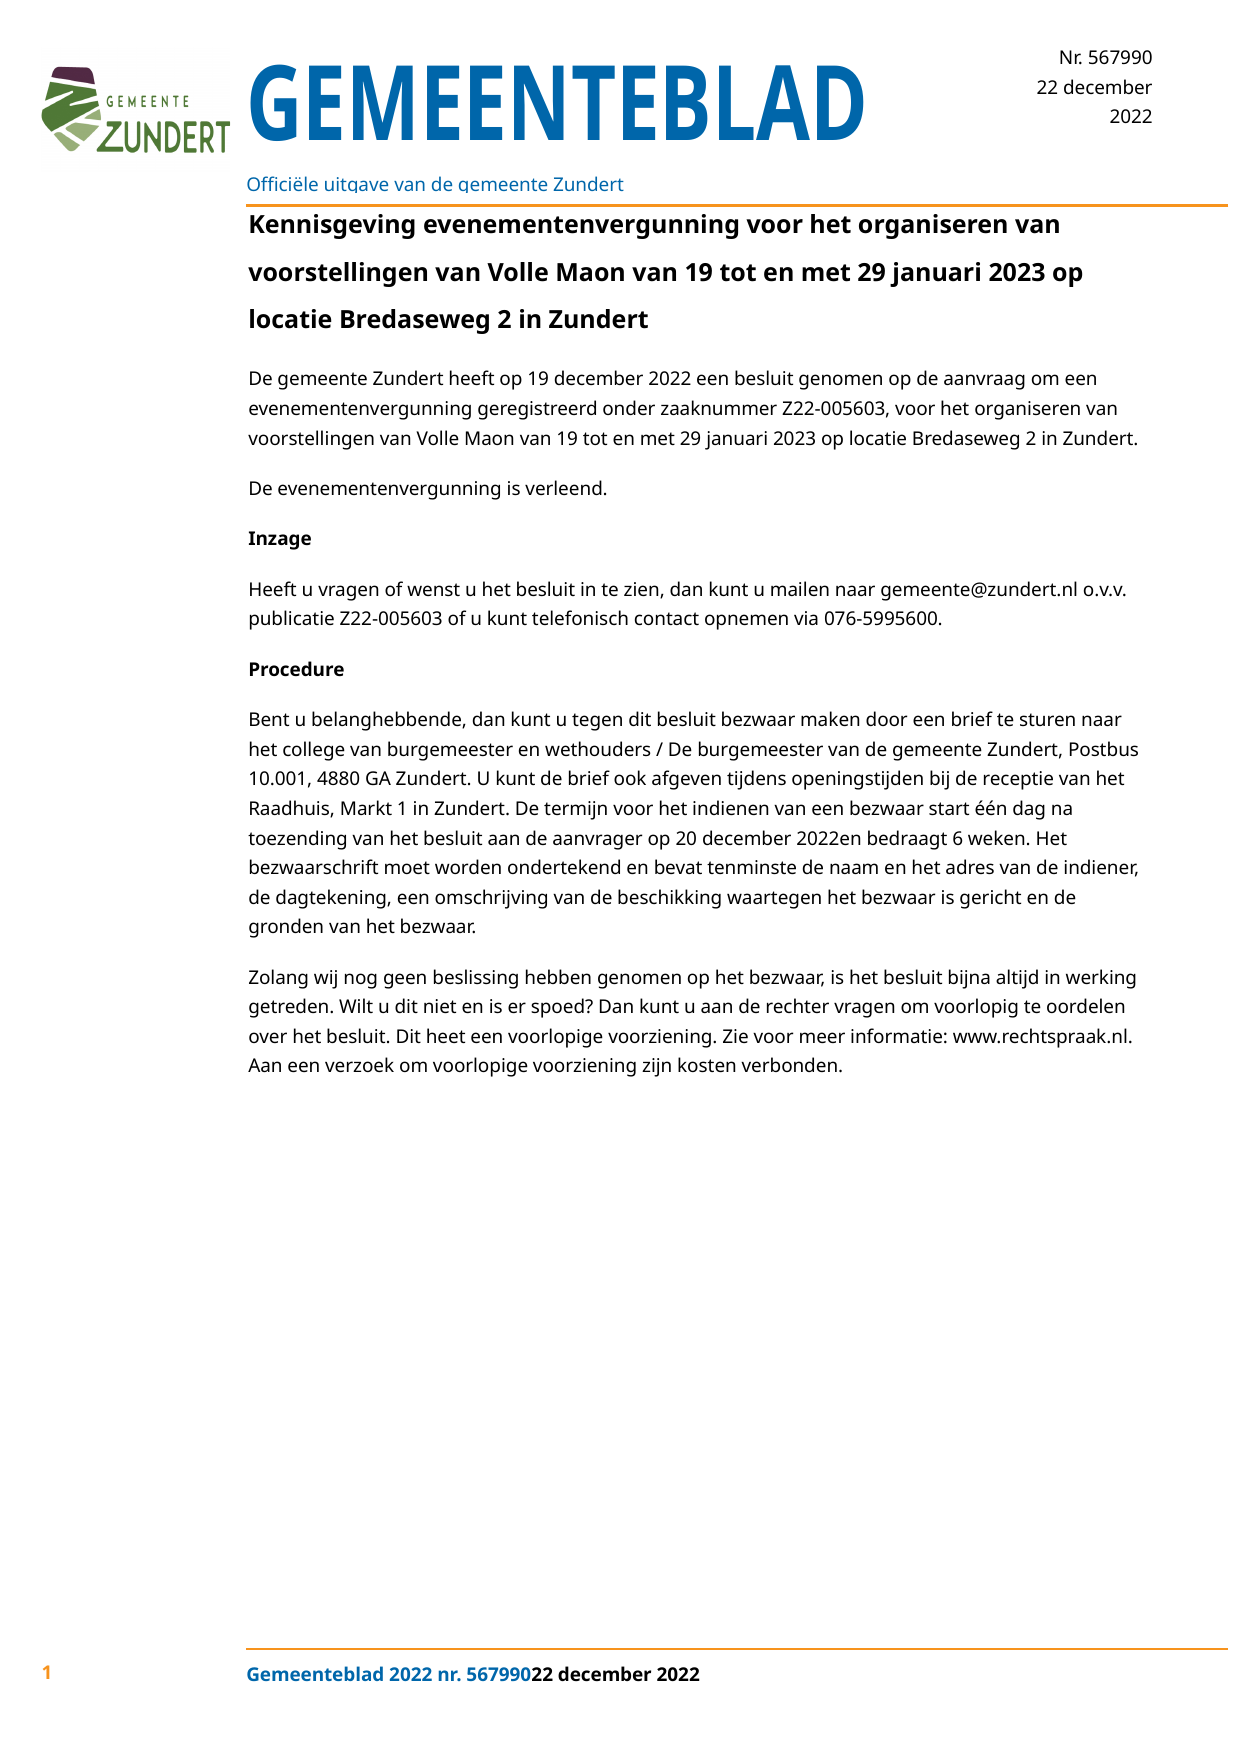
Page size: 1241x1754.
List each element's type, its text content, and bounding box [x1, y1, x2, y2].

text Bent u belanghebbende, dan kunt u tegen dit besluit bezwaar maken door een brief te sturen naar het college van burgemeester en wethouders / De burgemeester van de gemeente Zundert, Postbus 10.001, 4880 GA Zundert. U kunt de brief ook afgeven tijdens openingstijden bij de receptie van het Raadhuis, Markt 1 in Zundert. De termijn voor het indienen van een bezwaar start één dag na toezending van het besluit aan de aanvrager op 20 december 2022en bedraagt 6 weken. Het bezwaarschrift moet worden ondertekend en bevat tenminste de naam en het adres van de indiener, de dagtekening, een omschrijving van de beschikking waartegen het bezwaar is gericht en de gronden van het bezwaar. [248, 706, 1152, 939]
text Heeft u vragen of wenst u het besluit in te zien, dan kunt u mailen naar gemeente@zundert.nl o.v.v. publicatie Z22-005603 of u kunt telefonisch contact opnemen via 076-5995600. [248, 576, 1152, 631]
picture [41, 47, 231, 172]
text Procedure [248, 656, 1152, 682]
text Kennisgeving evenementenvergunning voor het organiseren van voorstellingen van Volle Maon van 19 tot en met 29 januari 2023 op locatie Bredaseweg 2 in Zundert [248, 207, 1152, 336]
text Zolang wij nog geen beslissing hebben genomen op het bezwaar, is het besluit bijna altijd in werking getreden. Wilt u dit niet en is er spoed? Dan kunt u aan de rechter vragen om voorlopig te oordelen over het besluit. Dit heet een voorlopige voorziening. Zie voor meer informatie: www.rechtspraak.nl. Aan een verzoek om voorlopige voorziening zijn kosten verbonden. [248, 964, 1152, 1078]
text De gemeente Zundert heeft op 19 december 2022 een besluit genomen op de aanvraag om een evenementenvergunning geregistreerd onder zaaknummer Z22-005603, voor het organiseren van voorstellingen van Volle Maon van 19 tot en met 29 januari 2023 op locatie Bredaseweg 2 in Zundert. [248, 366, 1152, 450]
text Inzage [248, 526, 1152, 551]
text De evenementenvergunning is verleend. [248, 475, 1152, 501]
